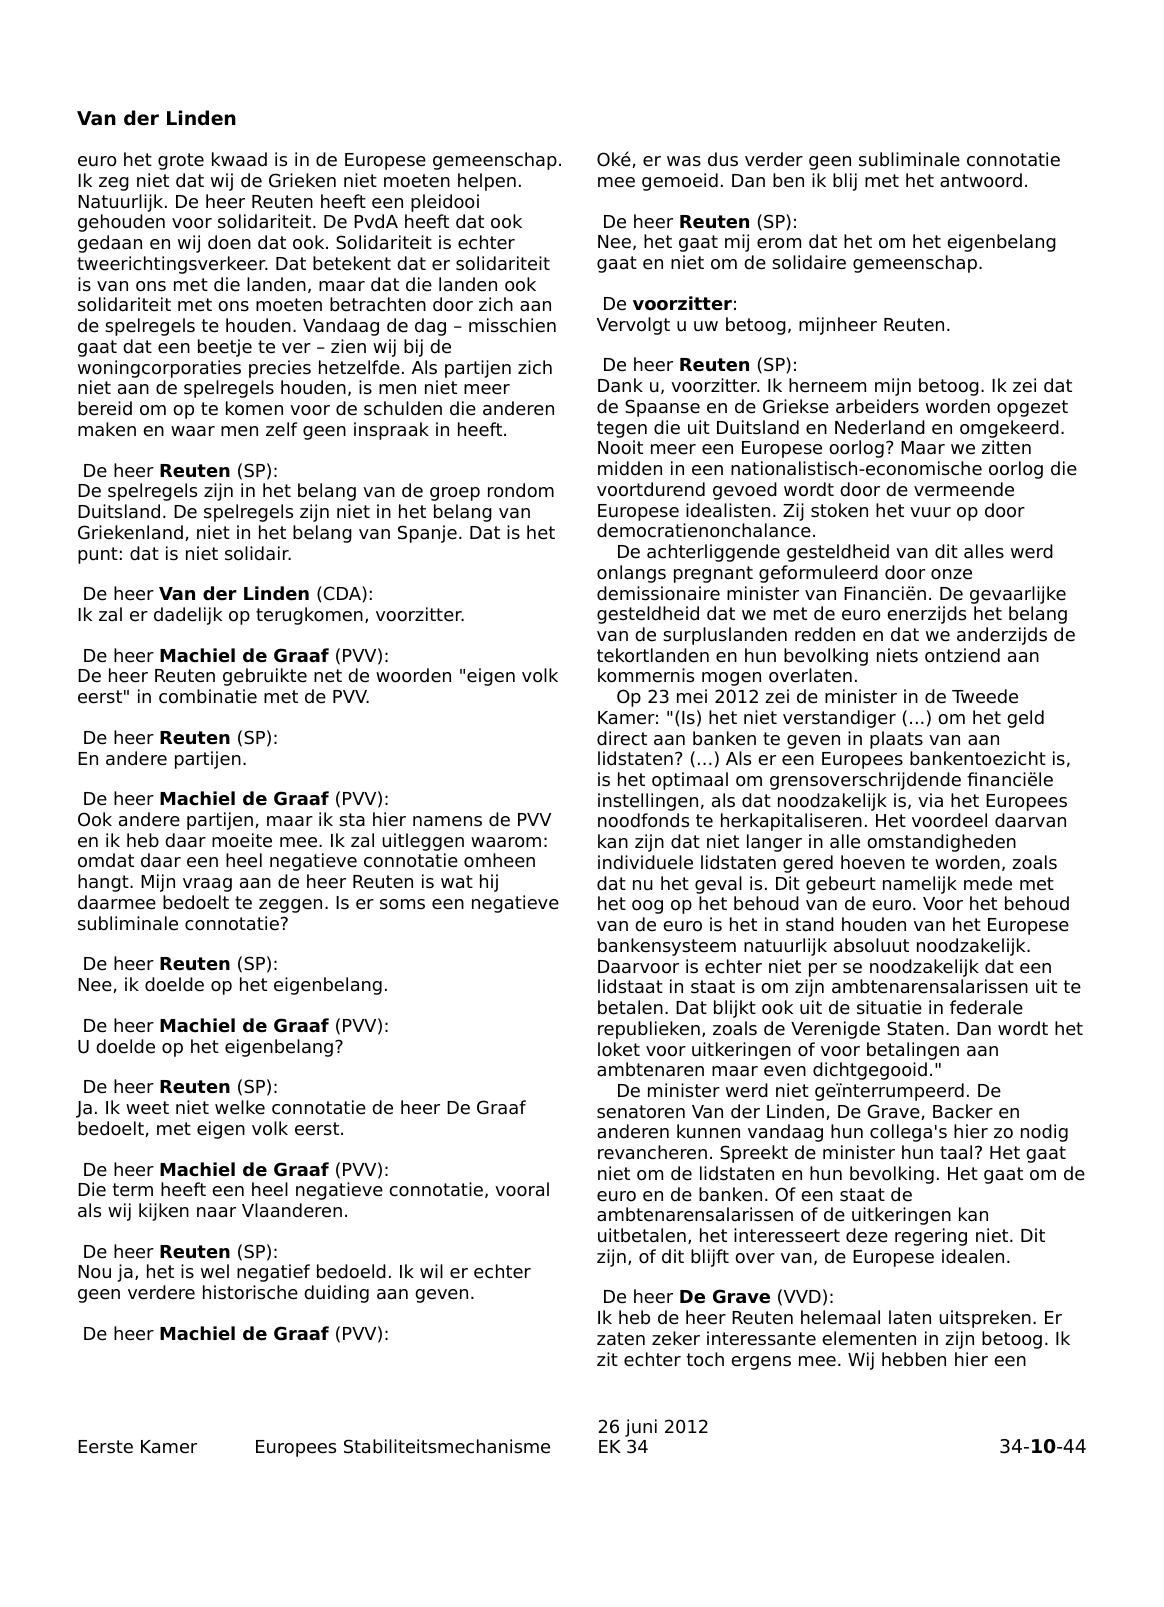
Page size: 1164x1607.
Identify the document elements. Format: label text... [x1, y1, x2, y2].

text De heer Reuten (SP): [77, 460, 567, 481]
text Ik heb de heer Reuten helemaal laten uitspreken. Er zaten zeker interessante elementen in zijn betoog. Ik zit echter toch ergens mee. Wij hebben hier een [596, 1308, 1087, 1370]
text De achterliggende gesteldheid van dit alles werd onlangs pregnant geformuleerd door onze demissionaire minister van Financiën. De gevaarlijke gesteldheid dat we met de euro enerzijds het belang van de surpluslanden redden en dat we anderzijds de tekortlanden en hun bevolking niets ontziend aan kommernis mogen overlaten. [596, 542, 1087, 687]
text Die term heeft een heel negatieve connotatie, vooral als wij kijken naar Vlaanderen. [77, 1180, 567, 1222]
text De heer Reuten gebruikte net de woorden "eigen volk eerst" in combinatie met de PVV. [77, 666, 567, 708]
text De heer Machiel de Graaf (PVV): [77, 1159, 567, 1180]
text De heer Machiel de Graaf (PVV): [77, 1324, 567, 1344]
text De heer Machiel de Graaf (PVV): [77, 1016, 567, 1036]
text Nee, het gaat mij erom dat het om het eigenbelang gaat en niet om de solidaire gemeenschap. [596, 232, 1087, 274]
text Ja. Ik weet niet welke connotatie de heer De Graaf bedoelt, met eigen volk eerst. [77, 1098, 567, 1139]
text Nee, ik doelde op het eigenbelang. [77, 975, 567, 996]
text Nou ja, het is wel negatief bedoeld. Ik wil er echter geen verdere historische duiding aan geven. [77, 1262, 567, 1304]
text De heer Reuten (SP): [596, 212, 1087, 232]
text De spelregels zijn in het belang van de groep rondom Duitsland. De spelregels zijn niet in het belang van Griekenland, niet in het belang van Spanje. Dat is het punt: dat is niet solidair. [77, 481, 567, 564]
text De heer Machiel de Graaf (PVV): [77, 646, 567, 666]
text U doelde op het eigenbelang? [77, 1036, 567, 1057]
text Ik zal er dadelijk op terugkomen, voorzitter. [77, 605, 567, 626]
text Dank u, voorzitter. Ik herneem mijn betoog. Ik zei dat de Spaanse en de Griekse arbeiders worden opgezet tegen die uit Duitsland en Nederland en omgekeerd. Nooit meer een Europese oorlog? Maar we zitten midden in een nationalistisch-economische oorlog die voortdurend gevoed wordt door de vermeende Europese idealisten. Zij stoken het vuur op door democratienonchalance. [596, 376, 1087, 542]
text Oké, er was dus verder geen subliminale connotatie mee gemoeid. Dan ben ik blij met het antwoord. [596, 150, 1087, 192]
text De heer Reuten (SP): [77, 1242, 567, 1262]
text En andere partijen. [77, 748, 567, 769]
text Op 23 mei 2012 zei de minister in de Tweede Kamer: "(Is) het niet verstandiger (...) om het geld direct aan banken te geven in plaats van aan lidstaten? (...) Als er een Europees bankentoezicht is, is het optimaal om grensoverschrijdende financiële instellingen, als dat noodzakelijk is, via het Europees noodfonds te herkapitaliseren. Het voordeel daarvan kan zijn dat niet langer in alle omstandigheden individuele lidstaten gered hoeven te worden, zoals dat nu het geval is. Dit gebeurt namelijk mede met het oog op het behoud van de euro. Voor het behoud van de euro is het in stand houden van het Europese bankensysteem natuurlijk absoluut noodzakelijk. Daarvoor is echter niet per se noodzakelijk dat een lidstaat in staat is om zijn ambtenarensalarissen uit te betalen. Dat blijkt ook uit de situatie in federale republieken, zoals de Verenigde Staten. Dan wordt het loket voor uitkeringen of voor betalingen aan ambtenaren maar even dichtgegooid." [596, 687, 1087, 1081]
text De voorzitter: [596, 294, 1087, 314]
text De heer De Grave (VVD): [596, 1287, 1087, 1308]
text Ook andere partijen, maar ik sta hier namens de PVV en ik heb daar moeite mee. Ik zal uitleggen waarom: omdat daar een heel negatieve connotatie omheen hangt. Mijn vraag aan de heer Reuten is wat hij daarmee bedoelt te zeggen. Is er soms een negatieve subliminale connotatie? [77, 810, 567, 934]
text De heer Reuten (SP): [77, 728, 567, 748]
text De heer Machiel de Graaf (PVV): [77, 789, 567, 810]
text De minister werd niet geïnterrumpeerd. De senatoren Van der Linden, De Grave, Backer en anderen kunnen vandaag hun collega's hier zo nodig revancheren. Spreekt de minister hun taal? Het gaat niet om de lidstaten en hun bevolking. Het gaat om de euro en de banken. Of een staat de ambtenarensalarissen of de uitkeringen kan uitbetalen, het interesseert deze regering niet. Dit zijn, of dit blijft over van, de Europese idealen. [596, 1081, 1087, 1267]
text De heer Reuten (SP): [77, 1077, 567, 1098]
text Vervolgt u uw betoog, mijnheer Reuten. [596, 314, 1087, 335]
text De heer Reuten (SP): [77, 954, 567, 975]
text De heer Reuten (SP): [596, 355, 1087, 376]
text De heer Van der Linden (CDA): [77, 584, 567, 605]
text euro het grote kwaad is in de Europese gemeenschap. Ik zeg niet dat wij de Grieken niet moeten helpen. Natuurlijk. De heer Reuten heeft een pleidooi gehouden voor solidariteit. De PvdA heeft dat ook gedaan en wij doen dat ook. Solidariteit is echter tweerichtingsverkeer. Dat betekent dat er solidariteit is van ons met die landen, maar dat die landen ook solidariteit met ons moeten betrachten door zich aan de spelregels te houden. Vandaag de dag – misschien gaat dat een beetje te ver – zien wij bij de woningcorporaties precies hetzelfde. Als partijen zich niet aan de spelregels houden, is men niet meer bereid om op te komen voor de schulden die anderen maken en waar men zelf geen inspraak in heeft. [77, 150, 567, 440]
